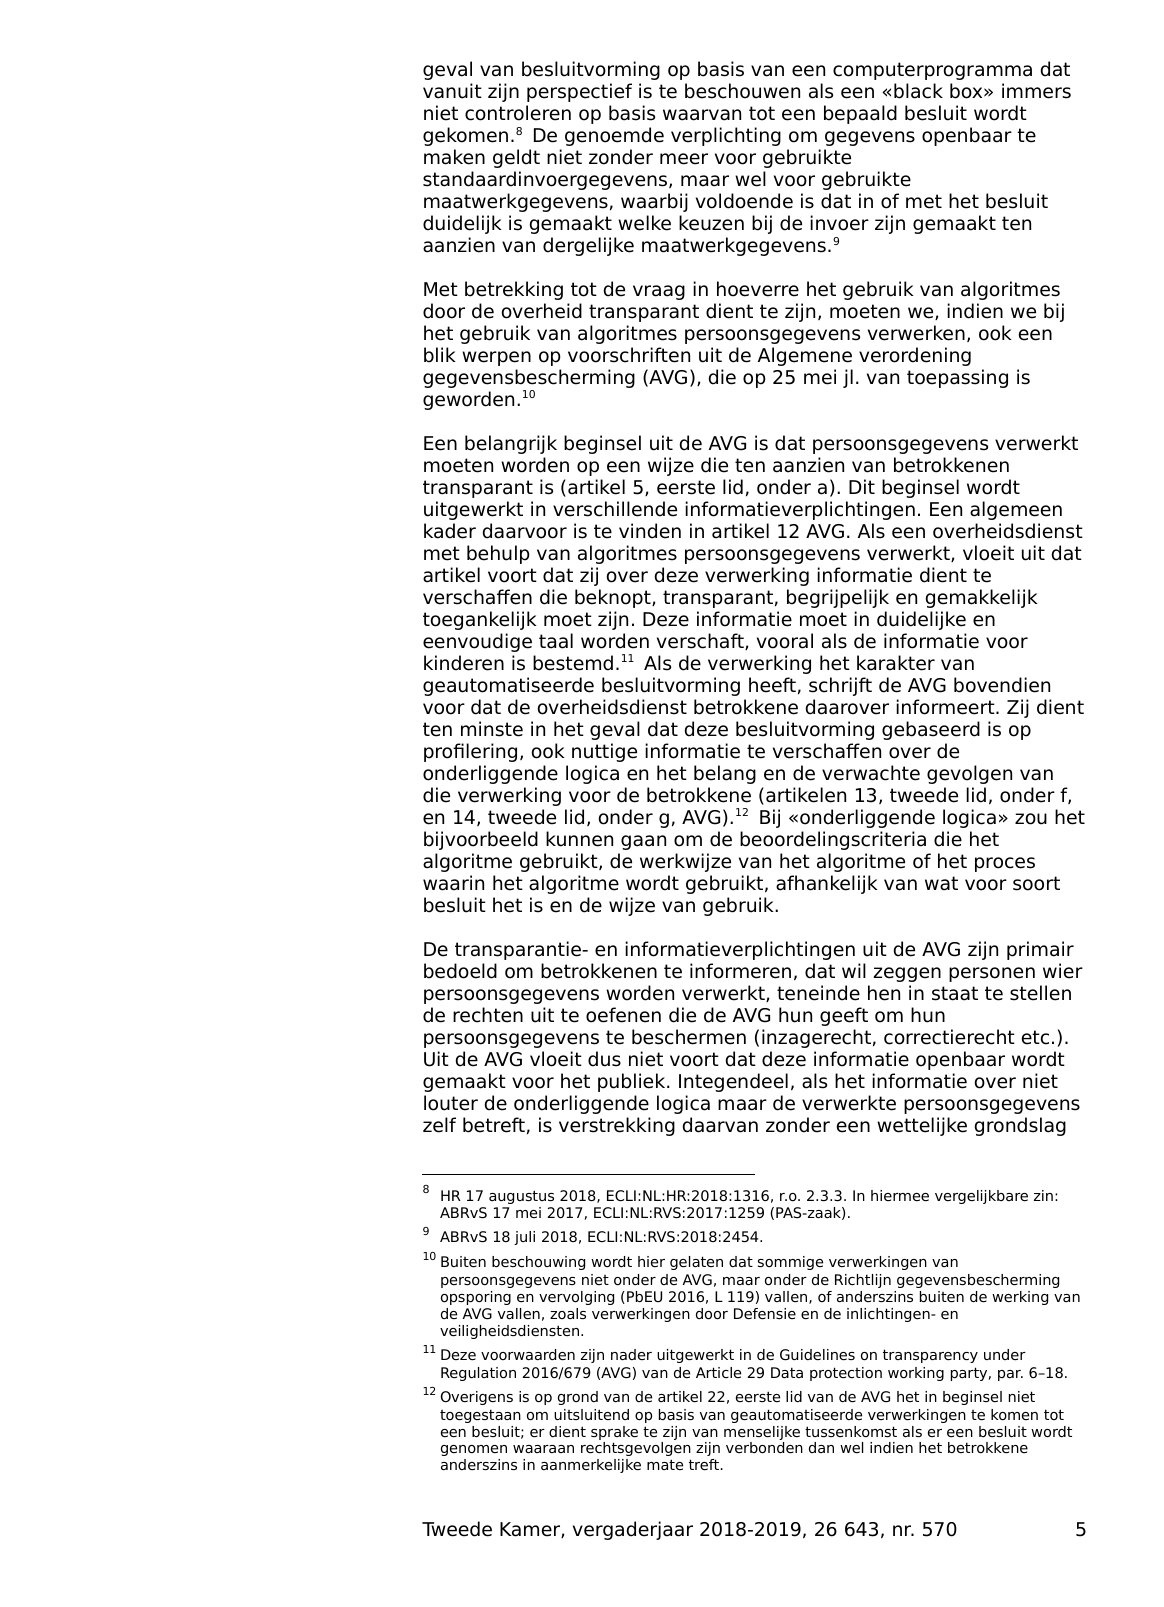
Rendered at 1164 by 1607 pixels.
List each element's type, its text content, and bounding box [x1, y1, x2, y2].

text Overigens is op grond van de artikel 22, eerste lid van de AVG het in beginsel niet toegestaan om uitsluitend op basis van geautomatiseerde verwerkingen te komen tot een besluit; er dient sprake te zijn van menselijke tussenkomst als er een besluit wordt genomen waaraan rechtsgevolgen zijn verbonden dan wel indien het betrokkene anderszins in aanmerkelijke mate treft. [422, 1385, 1087, 1474]
text ABRvS 18 juli 2018, ECLI:NL:RVS:2018:2454. [422, 1225, 1087, 1247]
text Met betrekking tot de vraag in hoeverre het gebruik van algoritmes door de overheid transparant dient te zijn, moeten we, indien we bij het gebruik van algoritmes persoonsgegevens verwerken, ook een blik werpen op voorschriften uit de Algemene verordening gegevensbescherming (AVG), die op 25 mei jl. van toepassing is geworden. [422, 279, 1087, 411]
text Een belangrijk beginsel uit de AVG is dat persoonsgegevens verwerkt moeten worden op een wijze die ten aanzien van betrokkenen transparant is (artikel 5, eerste lid, onder a). Dit beginsel wordt uitgewerkt in verschillende informatieverplichtingen. Een algemeen kader daarvoor is te vinden in artikel 12 AVG. Als een overheidsdienst met behulp van algoritmes persoonsgegevens verwerkt, vloeit uit dat artikel voort dat zij over deze verwerking informatie dient te verschaffen die beknopt, transparant, begrijpelijk en gemakkelijk toegankelijk moet zijn. Deze informatie moet in duidelijke en eenvoudige taal worden verschaft, vooral als de informatie voor kinderen is bestemd. Als de verwerking het karakter van geautomatiseerde besluitvorming heeft, schrijft de AVG bovendien voor dat de overheidsdienst betrokkene daarover informeert. Zij dient ten minste in het geval dat deze besluitvorming gebaseerd is op profilering, ook nuttige informatie te verschaffen over de onderliggende logica en het belang en de verwachte gevolgen van die verwerking voor de betrokkene (artikelen 13, tweede lid, onder f, en 14, tweede lid, onder g, AVG). Bij «onderliggende logica» zou het bijvoorbeeld kunnen gaan om de beoordelingscriteria die het algoritme gebruikt, de werkwijze van het algoritme of het proces waarin het algoritme wordt gebruikt, afhankelijk van wat voor soort besluit het is en de wijze van gebruik. [422, 433, 1087, 917]
text geval van besluitvorming op basis van een computerprogramma dat vanuit zijn perspectief is te beschouwen als een «black box» immers niet controleren op basis waarvan tot een bepaald besluit wordt gekomen. De genoemde verplichting om gegevens openbaar te maken geldt niet zonder meer voor gebruikte standaardinvoergegevens, maar wel voor gebruikte maatwerkgegevens, waarbij voldoende is dat in of met het besluit duidelijk is gemaakt welke keuzen bij de invoer zijn gemaakt ten aanzien van dergelijke maatwerkgegevens. [422, 59, 1087, 257]
text HR 17 augustus 2018, ECLI:NL:HR:2018:1316, r.o. 2.3.3. In hiermee vergelijkbare zin: ABRvS 17 mei 2017, ECLI:NL:RVS:2017:1259 (PAS-zaak). [422, 1183, 1087, 1222]
text Deze voorwaarden zijn nader uitgewerkt in de Guidelines on transparency under Regulation 2016/679 (AVG) van de Article 29 Data protection working party, par. 6–18. [422, 1343, 1087, 1382]
text De transparantie- en informatieverplichtingen uit de AVG zijn primair bedoeld om betrokkenen te informeren, dat wil zeggen personen wier persoonsgegevens worden verwerkt, teneinde hen in staat te stellen de rechten uit te oefenen die de AVG hun geeft om hun persoonsgegevens te beschermen (inzagerecht, correctierecht etc.). Uit de AVG vloeit dus niet voort dat deze informatie openbaar wordt gemaakt voor het publiek. Integendeel, als het informatie over niet louter de onderliggende logica maar de verwerkte persoonsgegevens zelf betreft, is verstrekking daarvan zonder een wettelijke grondslag [422, 939, 1087, 1137]
text Buiten beschouwing wordt hier gelaten dat sommige verwerkingen van persoonsgegevens niet onder de AVG, maar onder de Richtlijn gegevensbescherming opsporing en vervolging (PbEU 2016, L 119) vallen, of anderszins buiten de werking van de AVG vallen, zoals verwerkingen door Defensie en de inlichtingen- en veiligheidsdiensten. [422, 1250, 1087, 1340]
